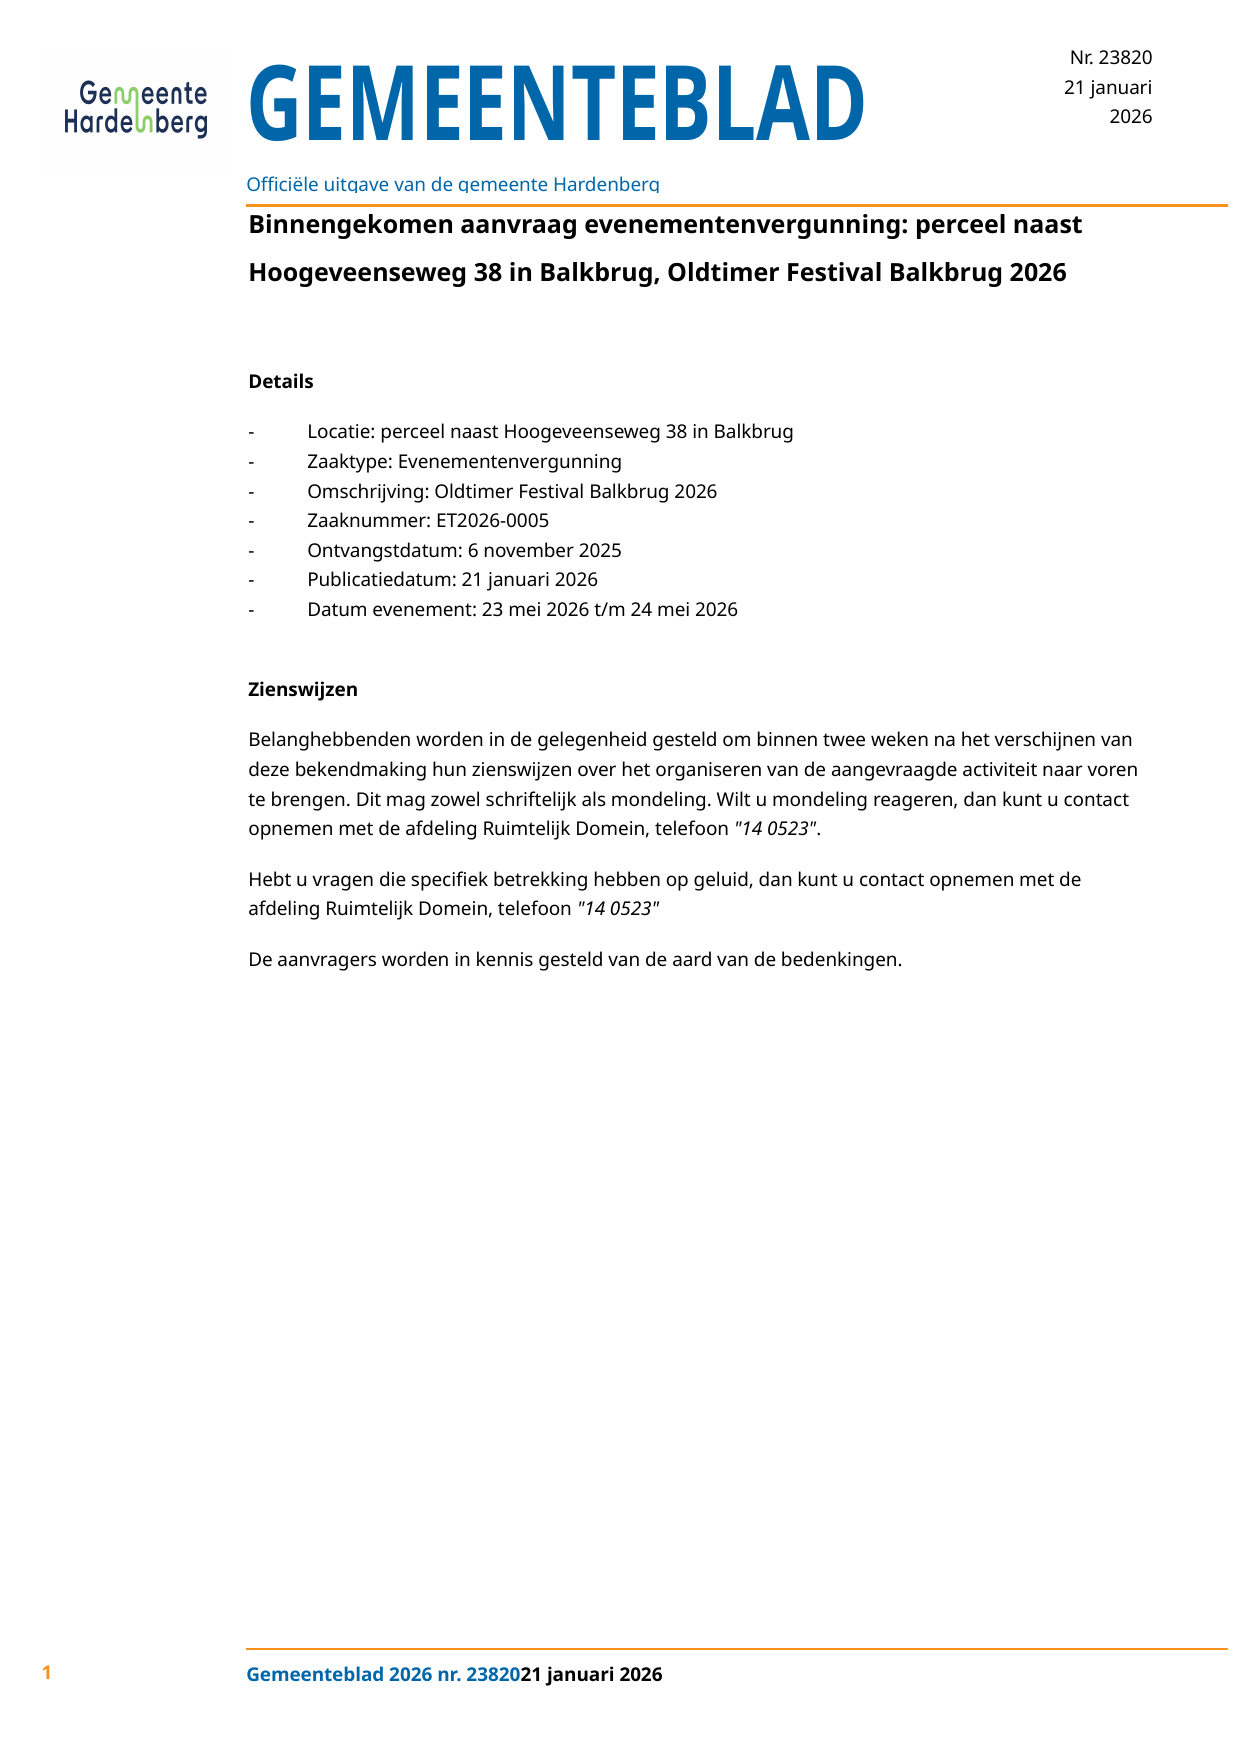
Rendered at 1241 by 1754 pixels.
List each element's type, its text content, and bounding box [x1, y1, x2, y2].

list Datum evenement: 23 mei 2026 t/m 24 mei 2026 [248, 596, 1152, 622]
text Zienswijzen [248, 676, 1152, 702]
text De aanvragers worden in kennis gesteld van de aard van de bedenkingen. [248, 946, 1152, 972]
list Zaaknummer: ET2026-0005 [248, 507, 1152, 533]
list Zaaktype: Evenementenvergunning [248, 448, 1152, 474]
text Hebt u vragen die specifiek betrekking hebben op geluid, dan kunt u contact opnemen met de afdeling Ruimtelijk Domein, telefoon "14 0523" [248, 866, 1152, 921]
text Binnengekomen aanvraag evenementenvergunning: perceel naast Hoogeveenseweg 38 in Balkbrug, Oldtimer Festival Balkbrug 2026 [248, 207, 1152, 288]
text Details [248, 368, 1152, 394]
list Ontvangstdatum: 6 november 2025 [248, 537, 1152, 563]
picture [41, 47, 231, 172]
list Locatie: perceel naast Hoogeveenseweg 38 in Balkbrug [248, 419, 1152, 444]
text Belanghebbenden worden in de gelegenheid gesteld om binnen twee weken na het verschijnen van deze bekendmaking hun zienswijzen over het organiseren van de aangevraagde activiteit naar voren te brengen. Dit mag zowel schriftelijk als mondeling. Wilt u mondeling reageren, dan kunt u contact opnemen met de afdeling Ruimtelijk Domein, telefoon "14 0523". [248, 727, 1152, 841]
list Publicatiedatum: 21 januari 2026 [248, 567, 1152, 592]
list Omschrijving: Oldtimer Festival Balkbrug 2026 [248, 478, 1152, 504]
